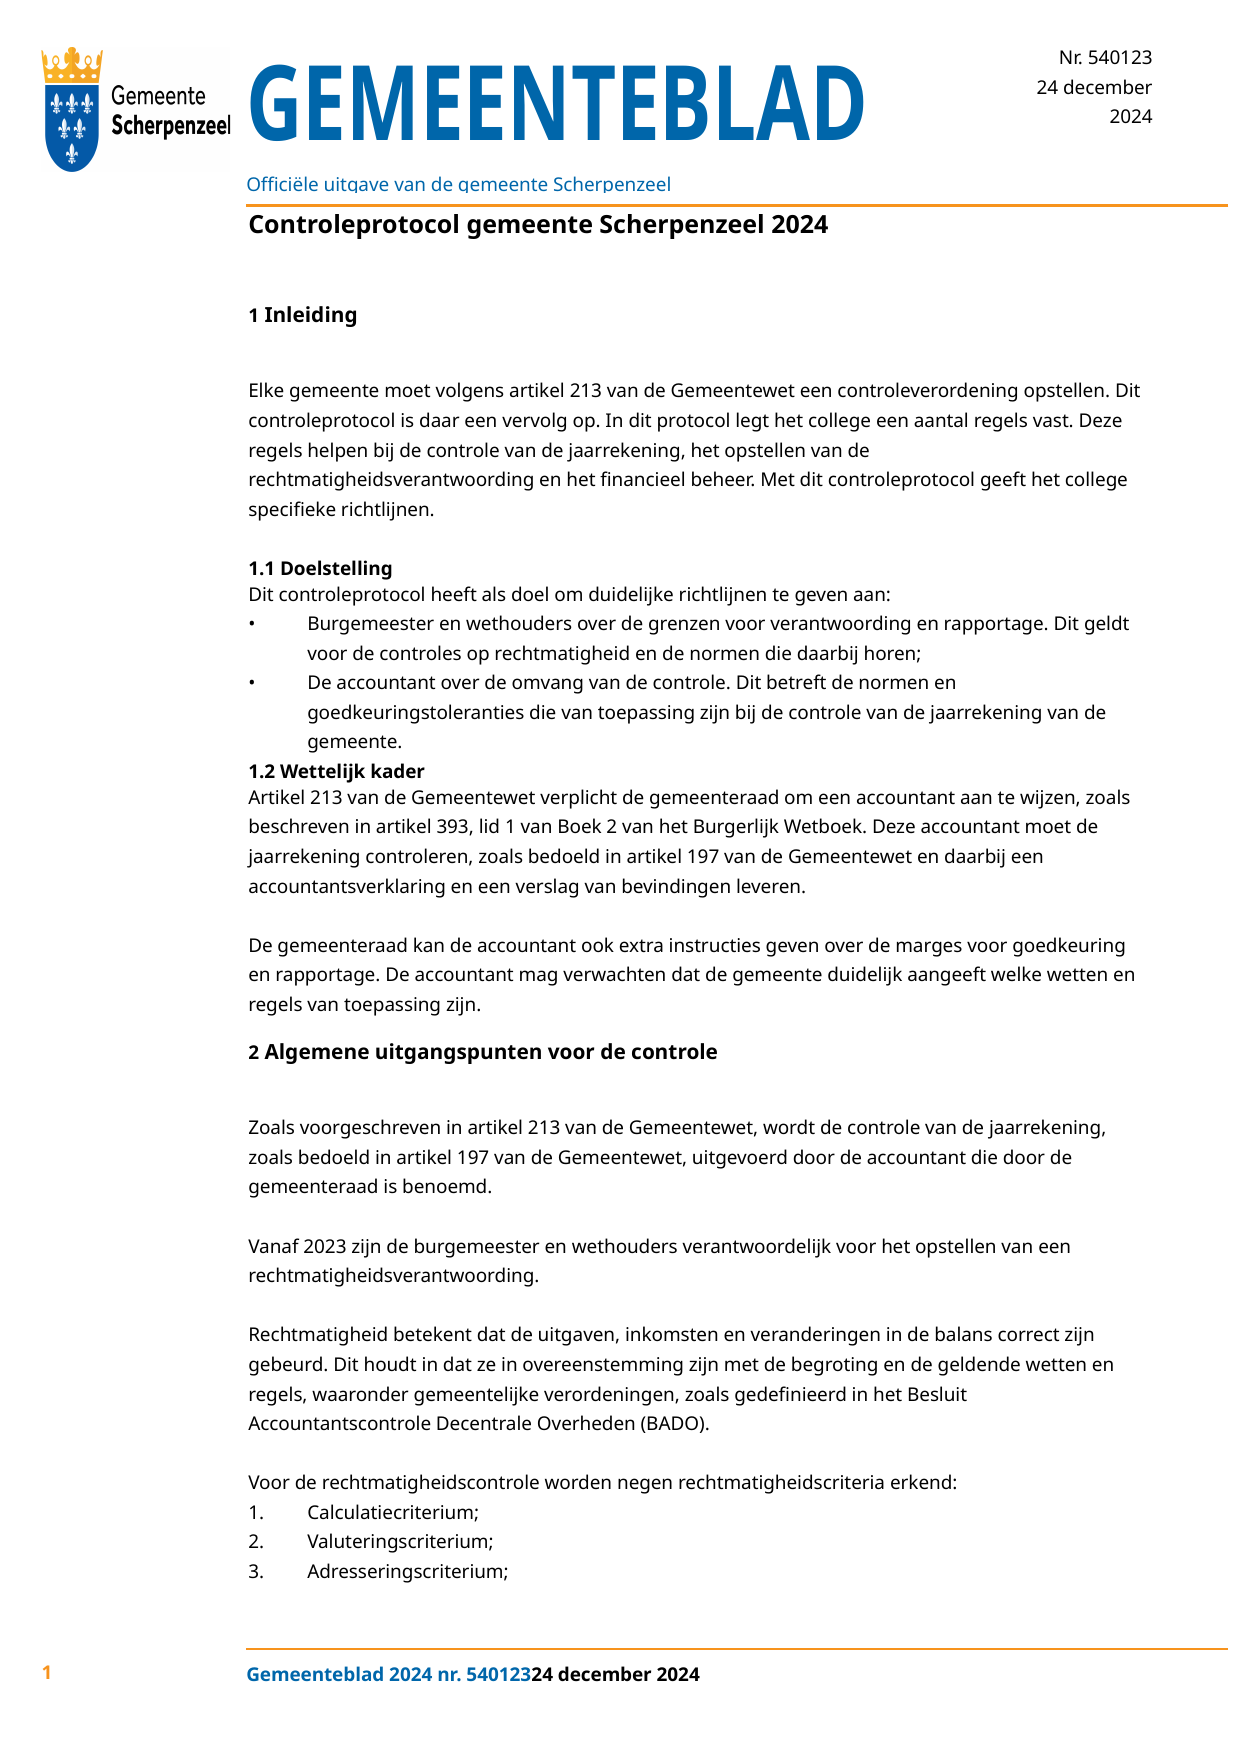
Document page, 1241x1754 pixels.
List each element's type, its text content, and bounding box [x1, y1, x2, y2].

text 2 Algemene uitgangspunten voor de controle [248, 1037, 1152, 1065]
text Zoals voorgeschreven in artikel 213 van de Gemeentewet, wordt de controle van de jaarrekening, zoals bedoeld in artikel 197 van de Gemeentewet, uitgevoerd door de accountant die door de gemeenteraad is benoemd. [248, 1114, 1152, 1199]
text Voor de rechtmatigheidscontrole worden negen rechtmatigheidscriteria erkend: [248, 1469, 1152, 1495]
text Elke gemeente moet volgens artikel 213 van de Gemeentewet een controleverordening opstellen. Dit controleprotocol is daar een vervolg op. In dit protocol legt het college een aantal regels vast. Deze regels helpen bij de controle van de jaarrekening, het opstellen van de rechtmatigheidsverantwoording en het financieel beheer. Met dit controleprotocol geeft het college specifieke richtlijnen. [248, 378, 1152, 522]
text Rechtmatigheid betekent dat de uitgaven, inkomsten en veranderingen in de balans correct zijn gebeurd. Dit houdt in dat ze in overeenstemming zijn met de begroting en de geldende wetten en regels, waaronder gemeentelijke verordeningen, zoals gedefinieerd in het Besluit Accountantscontrole Decentrale Overheden (BADO). [248, 1322, 1152, 1436]
text De gemeenteraad kan de accountant ook extra instructies geven over de marges voor goedkeuring en rapportage. De accountant mag verwachten dat de gemeente duidelijk aangeeft welke wetten en regels van toepassing zijn. [248, 932, 1152, 1017]
picture [41, 47, 231, 172]
text 1.2 Wettelijk kader [248, 758, 1152, 784]
list Adresseringscriterium; [248, 1558, 1152, 1584]
text 1.1 Doelstelling [248, 555, 1152, 581]
text Controleprotocol gemeente Scherpenzeel 2024 [248, 207, 1152, 241]
text Vanaf 2023 zijn de burgemeester en wethouders verantwoordelijk voor het opstellen van een rechtmatigheidsverantwoording. [248, 1233, 1152, 1288]
list Calculatiecriterium; [248, 1499, 1152, 1525]
list Valuteringscriterium; [248, 1529, 1152, 1554]
text Artikel 213 van de Gemeentewet verplicht de gemeenteraad om een accountant aan te wijzen, zoals beschreven in artikel 393, lid 1 van Boek 2 van het Burgerlijk Wetboek. Deze accountant moet de jaarrekening controleren, zoals bedoeld in artikel 197 van de Gemeentewet en daarbij een accountantsverklaring en een verslag van bevindingen leveren. [248, 784, 1152, 898]
text Dit controleprotocol heeft als doel om duidelijke richtlijnen te geven aan: [248, 581, 1152, 607]
list Burgemeester en wethouders over de grenzen voor verantwoording en rapportage. Dit geldt voor de controles op rechtmatigheid en de normen die daarbij horen; [248, 610, 1152, 666]
text 1 Inleiding [248, 300, 1152, 328]
list De accountant over de omvang van de controle. Dit betreft de normen en goedkeuringstoleranties die van toepassing zijn bij de controle van de jaarrekening van de gemeente. [248, 669, 1152, 754]
